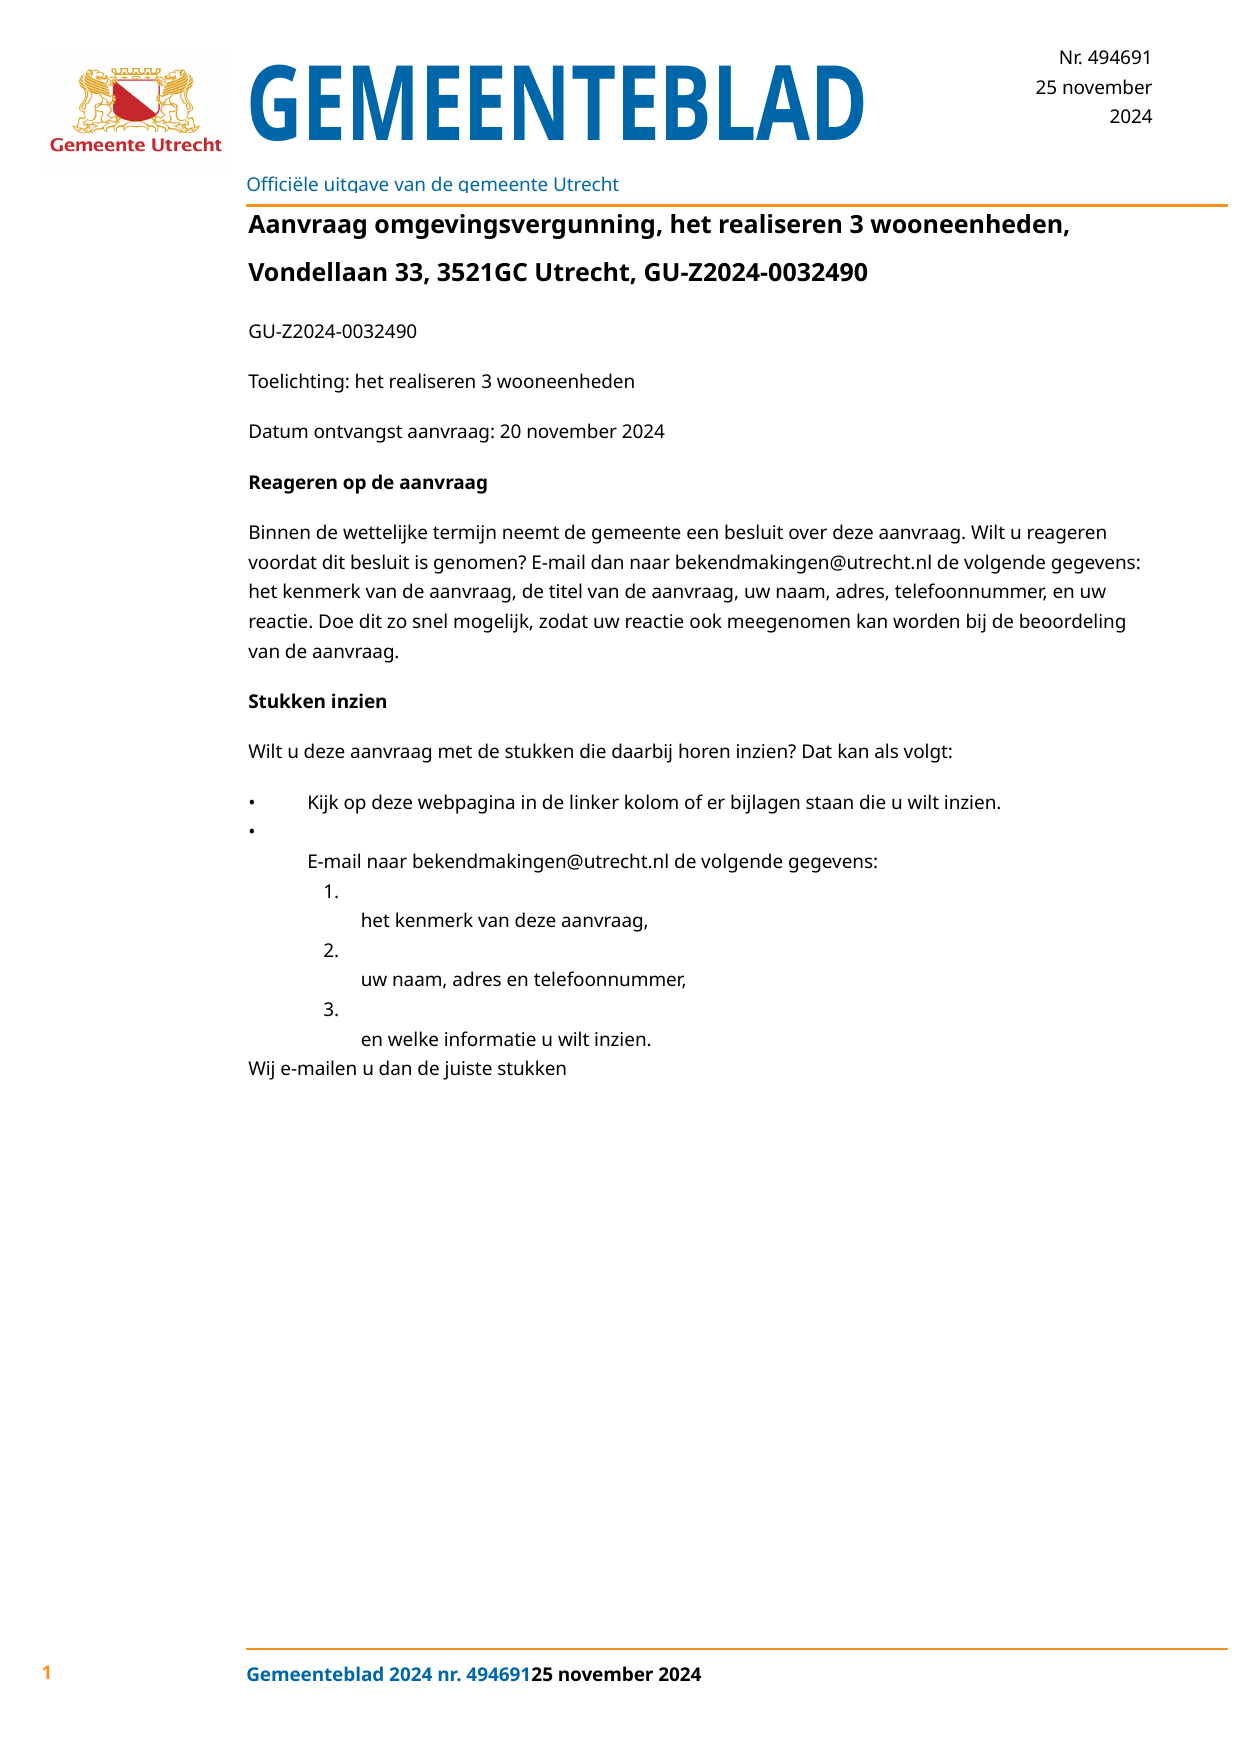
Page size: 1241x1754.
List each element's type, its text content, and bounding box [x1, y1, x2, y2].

list het kenmerk van deze aanvraag, [323, 907, 1152, 933]
text Toelichting: het realiseren 3 wooneenheden [248, 368, 1152, 394]
list uw naam, adres en telefoonnummer, [323, 967, 1152, 992]
list Kijk op deze webpagina in de linker kolom of er bijlagen staan die u wilt inzien. [248, 789, 1152, 815]
text Wilt u deze aanvraag met de stukken die daarbij horen inzien? Dat kan als volgt: [248, 739, 1152, 764]
picture [41, 47, 231, 172]
text Aanvraag omgevingsvergunning, het realiseren 3 wooneenheden, Vondellaan 33, 3521GC Utrecht, GU-Z2024-0032490 [248, 207, 1152, 288]
list en welke informatie u wilt inzien. [323, 1026, 1152, 1052]
text Stukken inzien [248, 688, 1152, 714]
text GU-Z2024-0032490 [248, 318, 1152, 344]
text Reageren op de aanvraag [248, 469, 1152, 495]
list E-mail naar bekendmakingen@utrecht.nl de volgende gegevens: [248, 848, 1152, 874]
text Binnen de wettelijke termijn neemt de gemeente een besluit over deze aanvraag. Wilt u reageren voordat dit besluit is genomen? E-mail dan naar bekendmakingen@utrecht.nl de volgende gegevens: het kenmerk van de aanvraag, de titel van de aanvraag, uw naam, adres, telefoonnummer, en uw reactie. Doe dit zo snel mogelijk, zodat uw reactie ook meegenomen kan worden bij de beoordeling van de aanvraag. [248, 519, 1152, 664]
text Datum ontvangst aanvraag: 20 november 2024 [248, 419, 1152, 444]
text Wij e-mailen u dan de juiste stukken [248, 1055, 1152, 1081]
